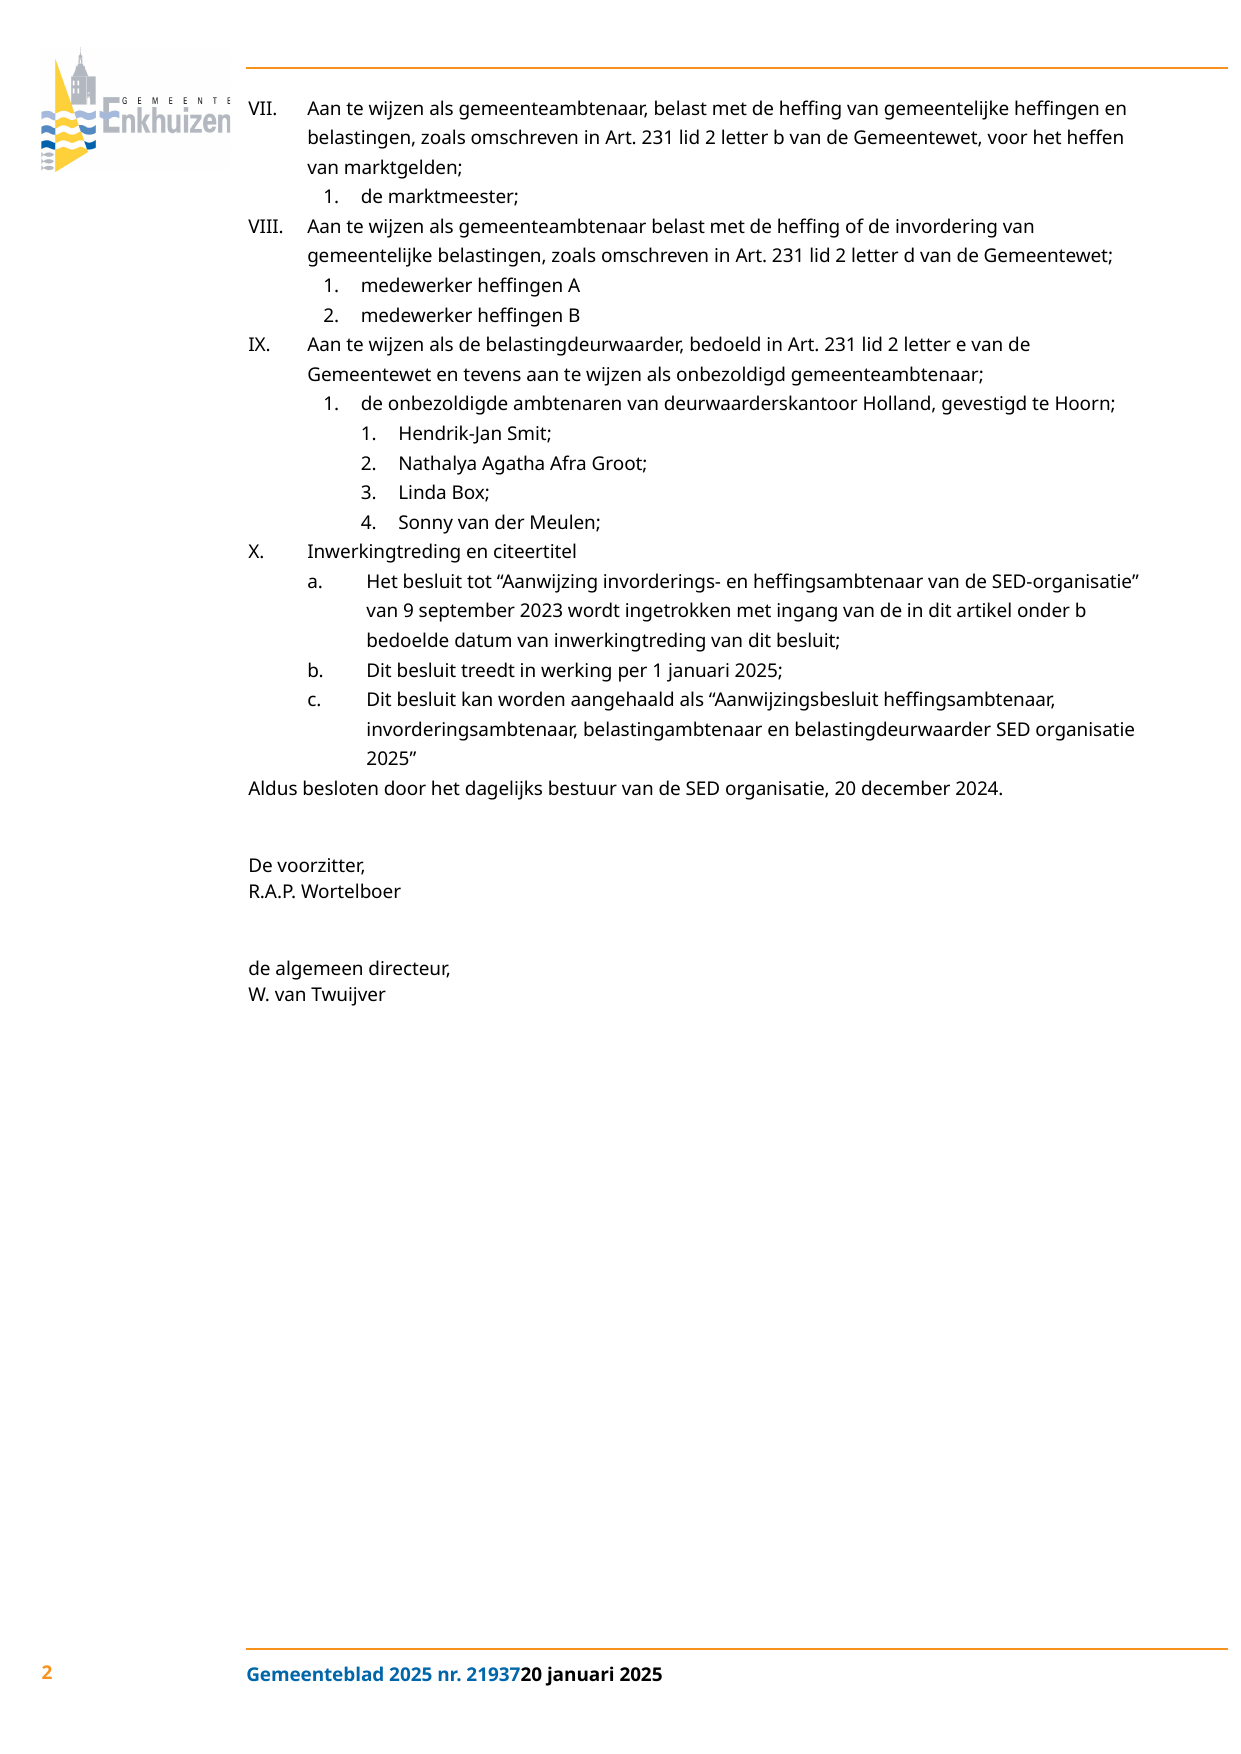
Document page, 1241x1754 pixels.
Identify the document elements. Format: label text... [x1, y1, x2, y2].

list Nathalya Agatha Afra Groot; [361, 450, 1152, 476]
list Sonny van der Meulen; [361, 509, 1152, 535]
text Aldus besloten door het dagelijks bestuur van de SED organisatie, 20 december 2024. [248, 775, 1152, 801]
text W. van Twuijver [248, 981, 1152, 1007]
text R.A.P. Wortelboer [248, 878, 1152, 904]
list Linda Box; [361, 479, 1152, 505]
picture [41, 47, 231, 172]
list medewerker heffingen A [323, 272, 1152, 298]
list de marktmeester; [323, 183, 1152, 209]
list Inwerkingtreding en citeertitel [248, 538, 1152, 564]
text De voorzitter, [248, 852, 1152, 878]
list Dit besluit kan worden aangehaald als “Aanwijzingsbesluit heffingsambtenaar, invorderingsambtenaar, belastingambtenaar en belastingdeurwaarder SED organisatie 2025” [307, 686, 1152, 771]
text de algemeen directeur, [248, 955, 1152, 981]
list medewerker heffingen B [323, 302, 1152, 328]
list Aan te wijzen als de belastingdeurwaarder, bedoeld in Art. 231 lid 2 letter e van de Gemeentewet en tevens aan te wijzen als onbezoldigd gemeenteambtenaar; [248, 331, 1152, 387]
list de onbezoldigde ambtenaren van deurwaarderskantoor Holland, gevestigd te Hoorn; [323, 391, 1152, 416]
list Het besluit tot “Aanwijzing invorderings- en heffingsambtenaar van de SED-organisatie” van 9 september 2023 wordt ingetrokken met ingang van de in dit artikel onder b bedoelde datum van inwerkingtreding van dit besluit; [307, 568, 1152, 653]
list Hendrik-Jan Smit; [361, 420, 1152, 446]
list Aan te wijzen als gemeenteambtenaar belast met de heffing of de invordering van gemeentelijke belastingen, zoals omschreven in Art. 231 lid 2 letter d van de Gemeentewet; [248, 213, 1152, 268]
list Dit besluit treedt in werking per 1 januari 2025; [307, 657, 1152, 683]
list Aan te wijzen als gemeenteambtenaar, belast met de heffing van gemeentelijke heffingen en belastingen, zoals omschreven in Art. 231 lid 2 letter b van de Gemeentewet, voor het heffen van marktgelden; [248, 95, 1152, 180]
